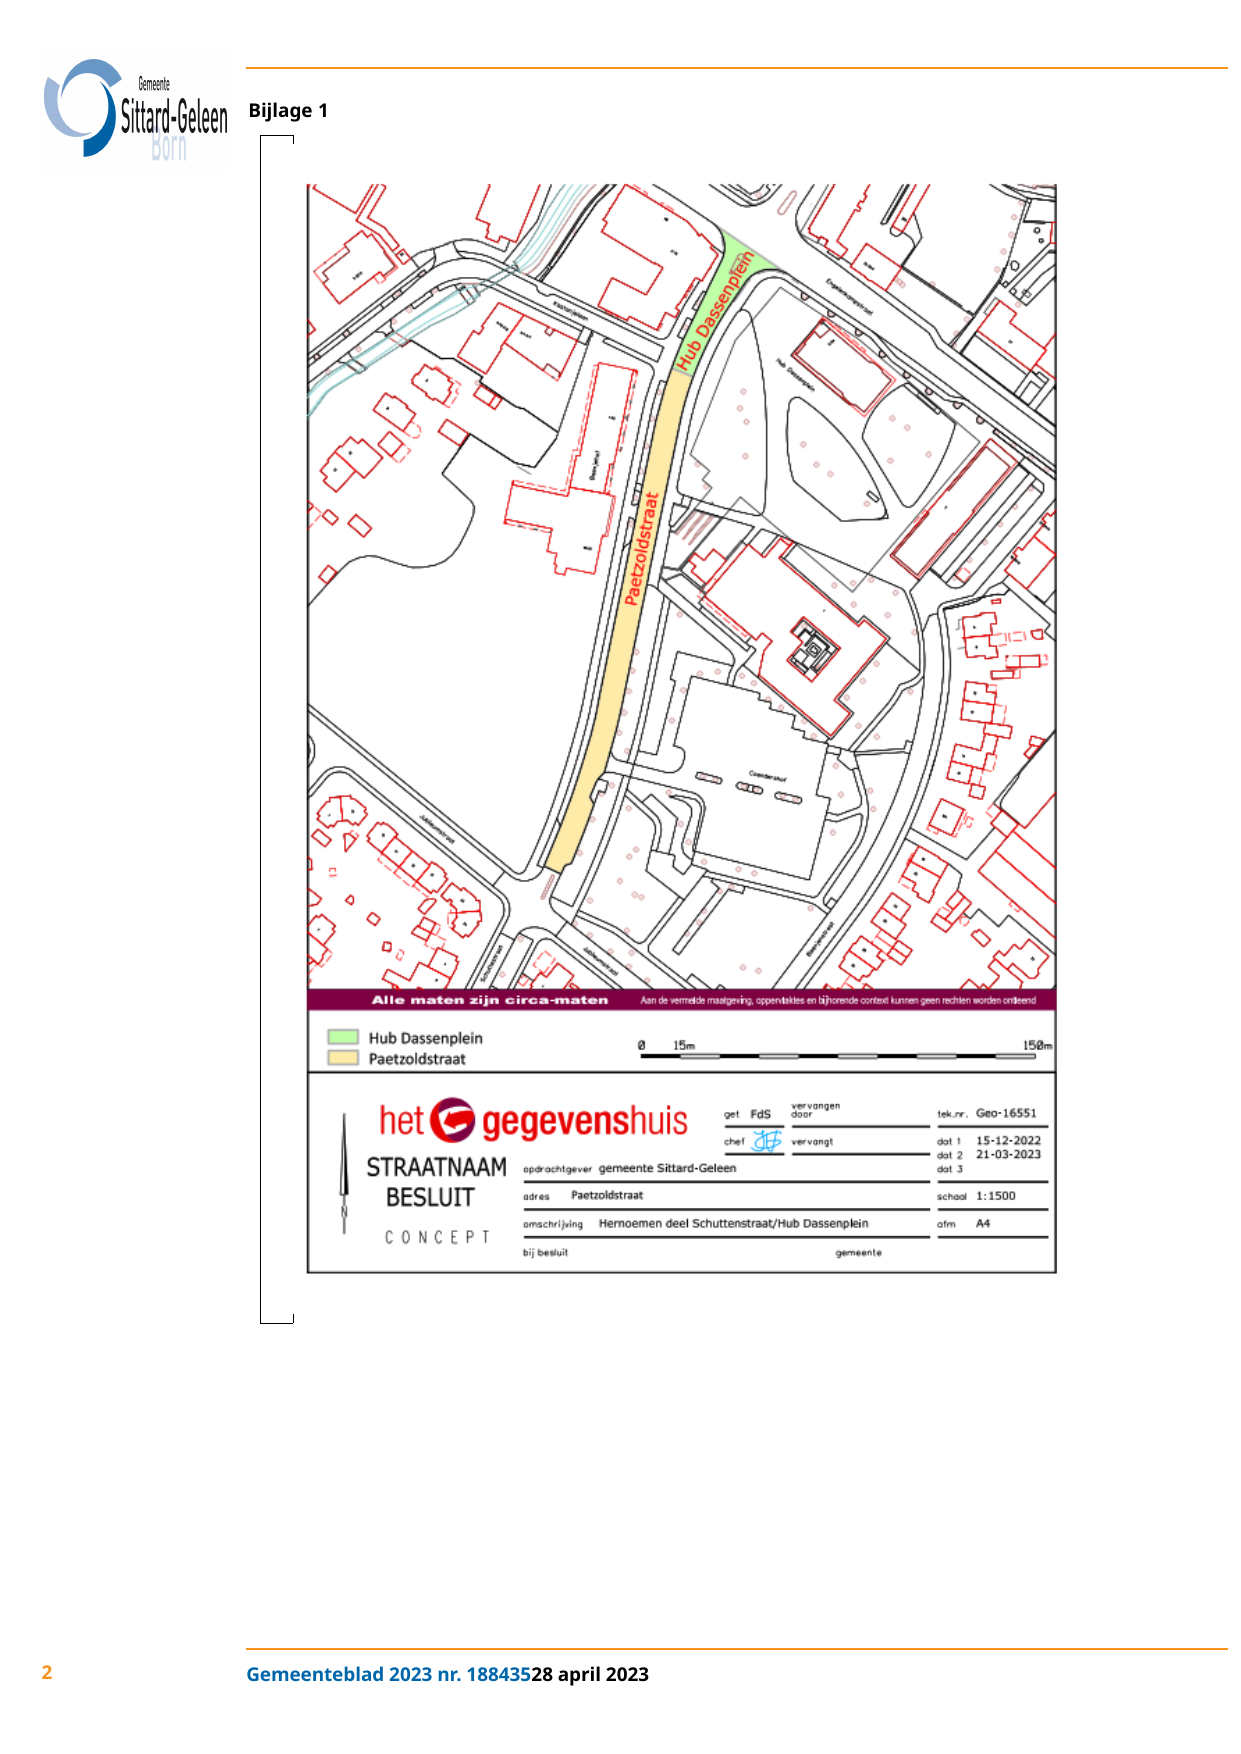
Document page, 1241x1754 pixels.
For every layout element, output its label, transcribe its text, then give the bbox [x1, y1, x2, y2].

text Bijlage 1 [248, 95, 1152, 123]
picture [268, 144, 1096, 1314]
picture [41, 47, 231, 172]
